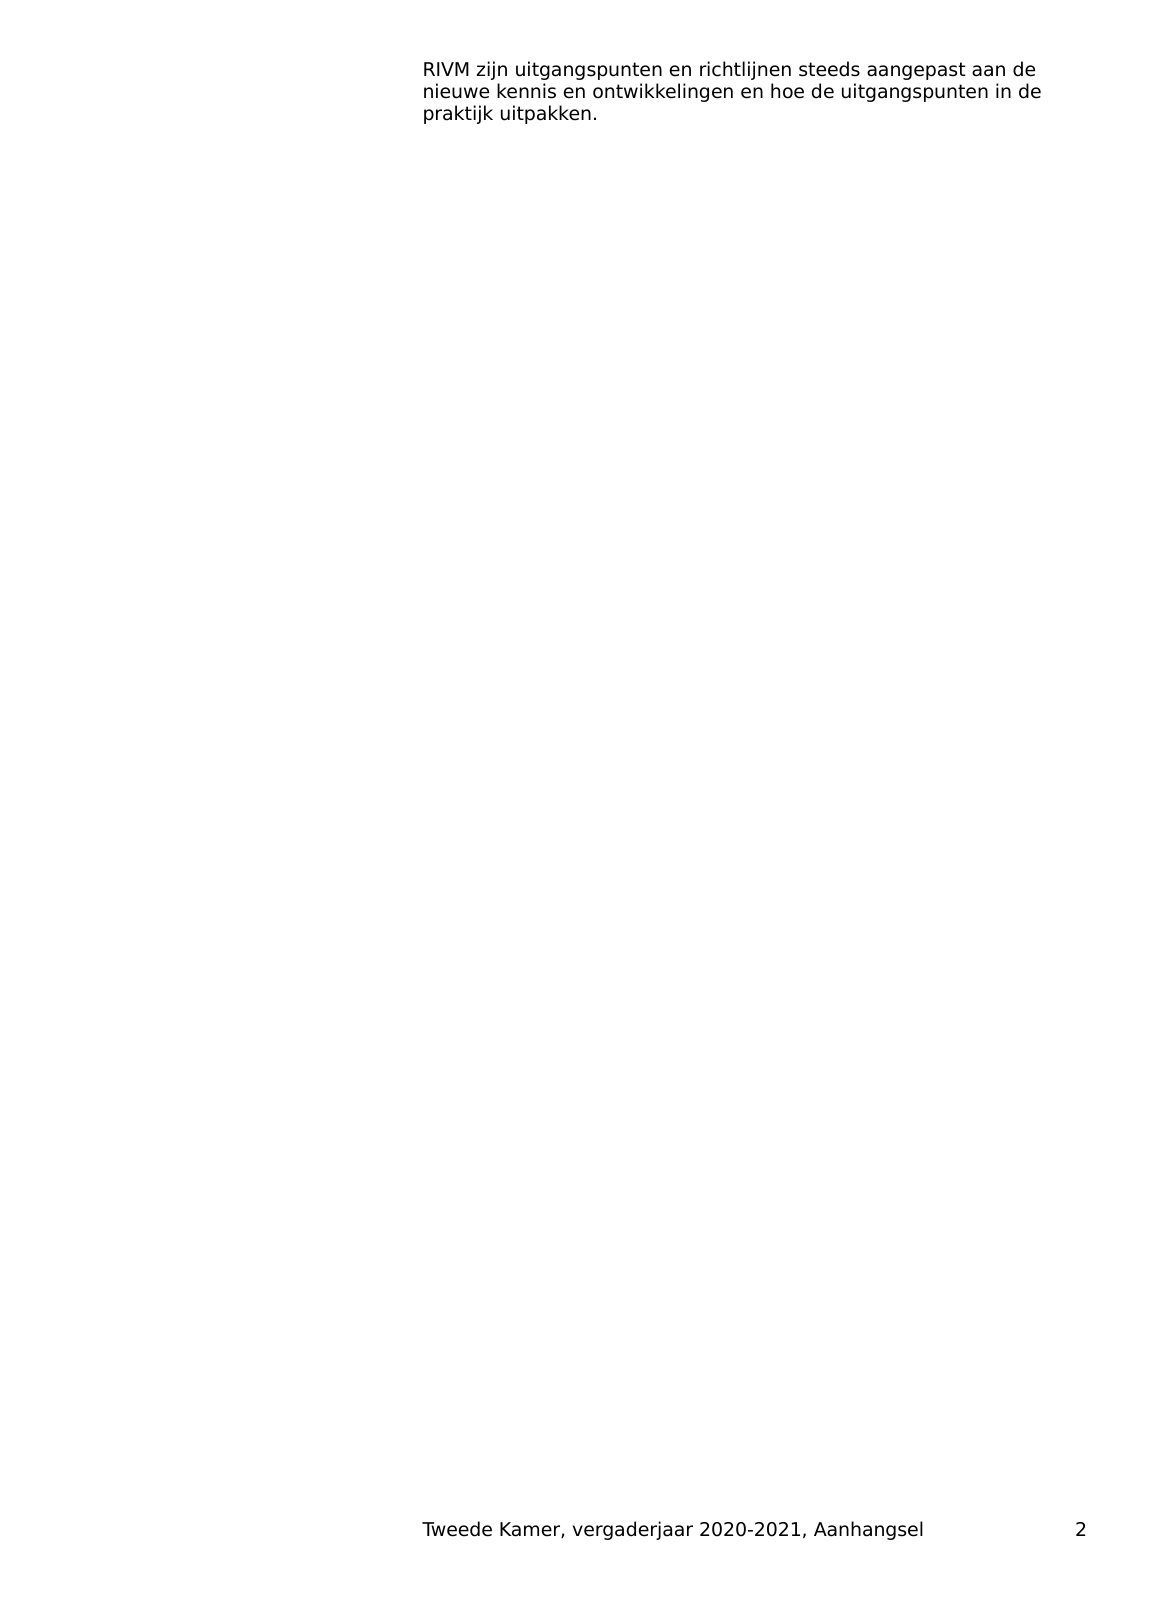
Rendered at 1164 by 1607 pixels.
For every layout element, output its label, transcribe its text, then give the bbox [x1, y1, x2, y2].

text RIVM zijn uitgangspunten en richtlijnen steeds aangepast aan de nieuwe kennis en ontwikkelingen en hoe de uitgangspunten in de praktijk uitpakken. [422, 59, 1087, 125]
